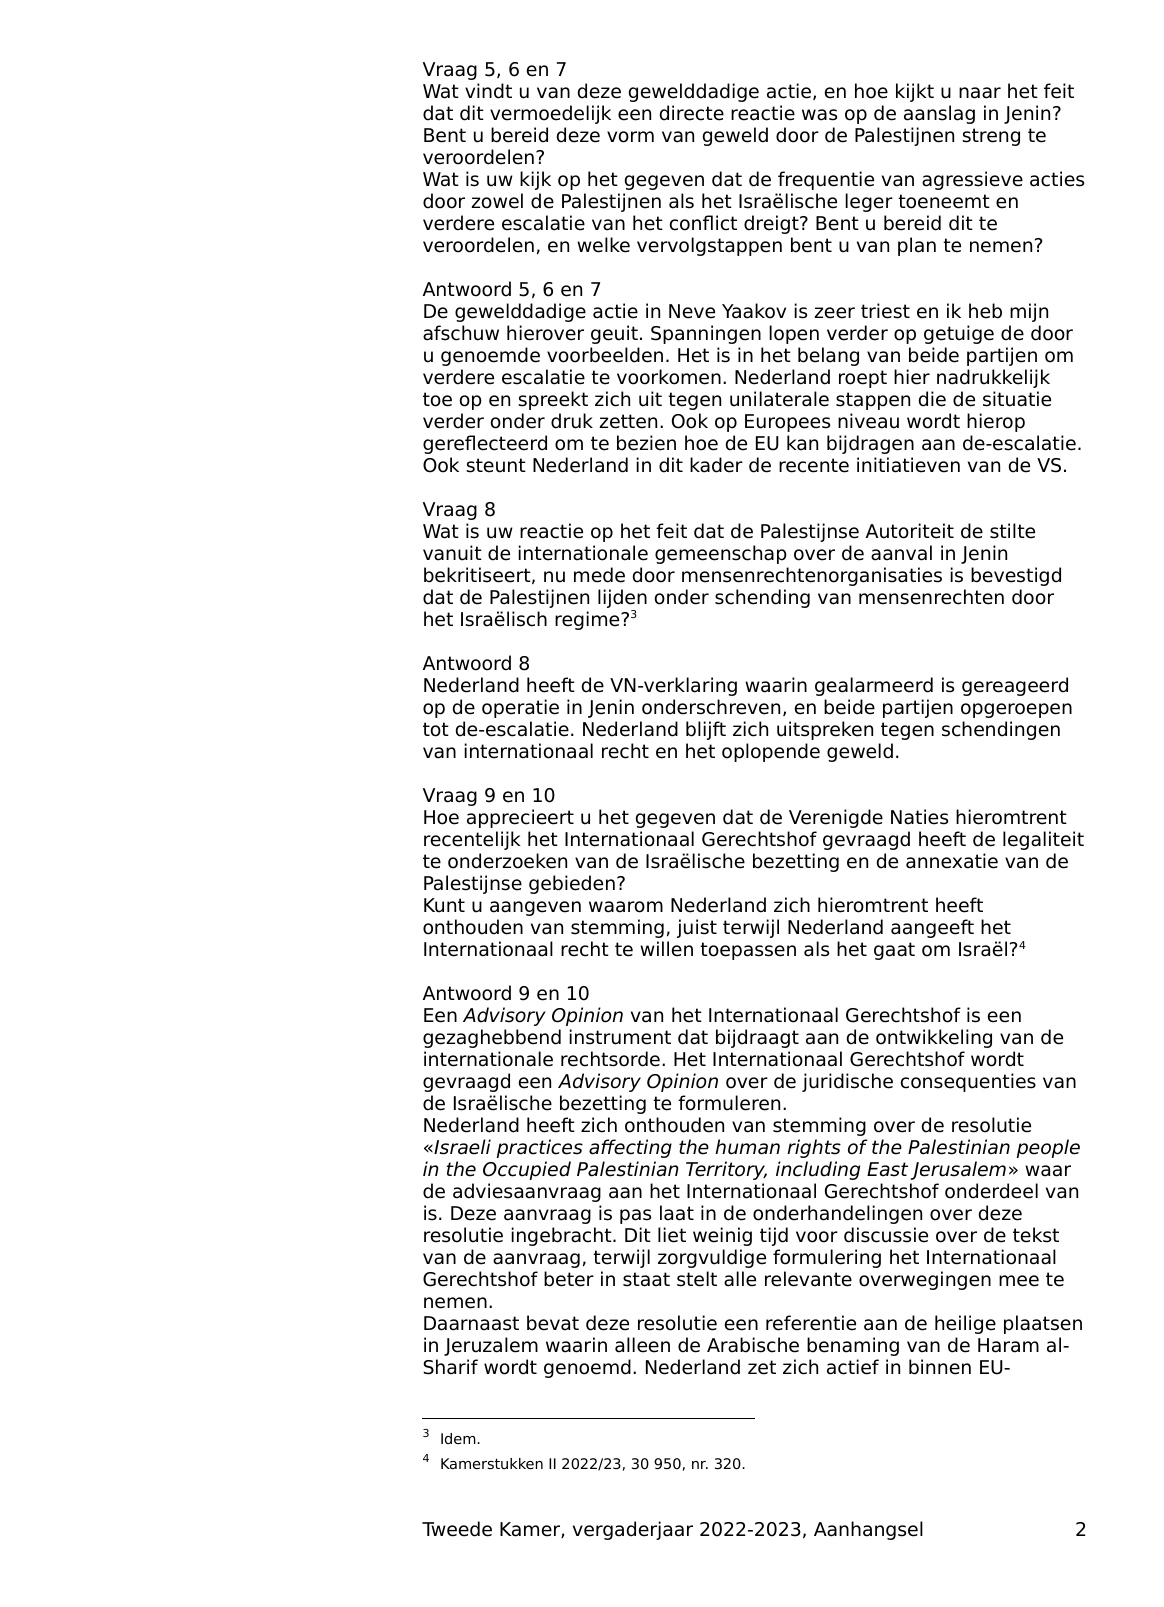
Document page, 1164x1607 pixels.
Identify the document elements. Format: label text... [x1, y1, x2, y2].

text Hoe apprecieert u het gegeven dat de Verenigde Naties hieromtrent recentelijk het Internationaal Gerechtshof gevraagd heeft de legaliteit te onderzoeken van de Israëlische bezetting en de annexatie van de Palestijnse gebieden? [422, 807, 1087, 895]
text Idem. [422, 1427, 1087, 1449]
text Bent u bereid deze vorm van geweld door de Palestijnen streng te veroordelen? [422, 125, 1087, 169]
text Wat is uw reactie op het feit dat de Palestijnse Autoriteit de stilte vanuit de internationale gemeenschap over de aanval in Jenin bekritiseert, nu mede door mensenrechtenorganisaties is bevestigd dat de Palestijnen lijden onder schending van mensenrechten door het Israëlisch regime? [422, 521, 1087, 631]
text Vraag 5, 6 en 7 [422, 59, 1087, 81]
text Wat vindt u van deze gewelddadige actie, en hoe kijkt u naar het feit dat dit vermoedelijk een directe reactie was op de aanslag in Jenin? [422, 81, 1087, 125]
text Wat is uw kijk op het gegeven dat de frequentie van agressieve acties door zowel de Palestijnen als het Israëlische leger toeneemt en verdere escalatie van het conflict dreigt? Bent u bereid dit te veroordelen, en welke vervolgstappen bent u van plan te nemen? [422, 169, 1087, 257]
text Antwoord 9 en 10 [422, 983, 1087, 1005]
text Kamerstukken II 2022/23, 30 950, nr. 320. [422, 1452, 1087, 1474]
text Nederland heeft de VN-verklaring waarin gealarmeerd is gereageerd op de operatie in Jenin onderschreven, en beide partijen opgeroepen tot de-escalatie. Nederland blijft zich uitspreken tegen schendingen van internationaal recht en het oplopende geweld. [422, 675, 1087, 763]
text Nederland heeft zich onthouden van stemming over de resolutie «Israeli practices affecting the human rights of the Palestinian people in the Occupied Palestinian Territory, including East Jerusalem» waar de adviesaanvraag aan het Internationaal Gerechtshof onderdeel van is. Deze aanvraag is pas laat in de onderhandelingen over deze resolutie ingebracht. Dit liet weinig tijd voor discussie over de tekst van de aanvraag, terwijl zorgvuldige formulering het Internationaal Gerechtshof beter in staat stelt alle relevante overwegingen mee te nemen. [422, 1115, 1087, 1313]
text Vraag 8 [422, 499, 1087, 521]
text Antwoord 5, 6 en 7 [422, 279, 1087, 301]
text De gewelddadige actie in Neve Yaakov is zeer triest en ik heb mijn afschuw hierover geuit. Spanningen lopen verder op getuige de door u genoemde voorbeelden. Het is in het belang van beide partijen om verdere escalatie te voorkomen. Nederland roept hier nadrukkelijk toe op en spreekt zich uit tegen unilaterale stappen die de situatie verder onder druk zetten. Ook op Europees niveau wordt hierop gereflecteerd om te bezien hoe de EU kan bijdragen aan de-escalatie. Ook steunt Nederland in dit kader de recente initiatieven van de VS. [422, 301, 1087, 477]
text Daarnaast bevat deze resolutie een referentie aan de heilige plaatsen in Jeruzalem waarin alleen de Arabische benaming van de Haram al-Sharif wordt genoemd. Nederland zet zich actief in binnen EU- [422, 1313, 1087, 1379]
text Antwoord 8 [422, 653, 1087, 675]
text Vraag 9 en 10 [422, 785, 1087, 807]
text Kunt u aangeven waarom Nederland zich hieromtrent heeft onthouden van stemming, juist terwijl Nederland aangeeft het Internationaal recht te willen toepassen als het gaat om Israël? [422, 895, 1087, 961]
text Een Advisory Opinion van het Internationaal Gerechtshof is een gezaghebbend instrument dat bijdraagt aan de ontwikkeling van de internationale rechtsorde. Het Internationaal Gerechtshof wordt gevraagd een Advisory Opinion over de juridische consequenties van de Israëlische bezetting te formuleren. [422, 1005, 1087, 1115]
